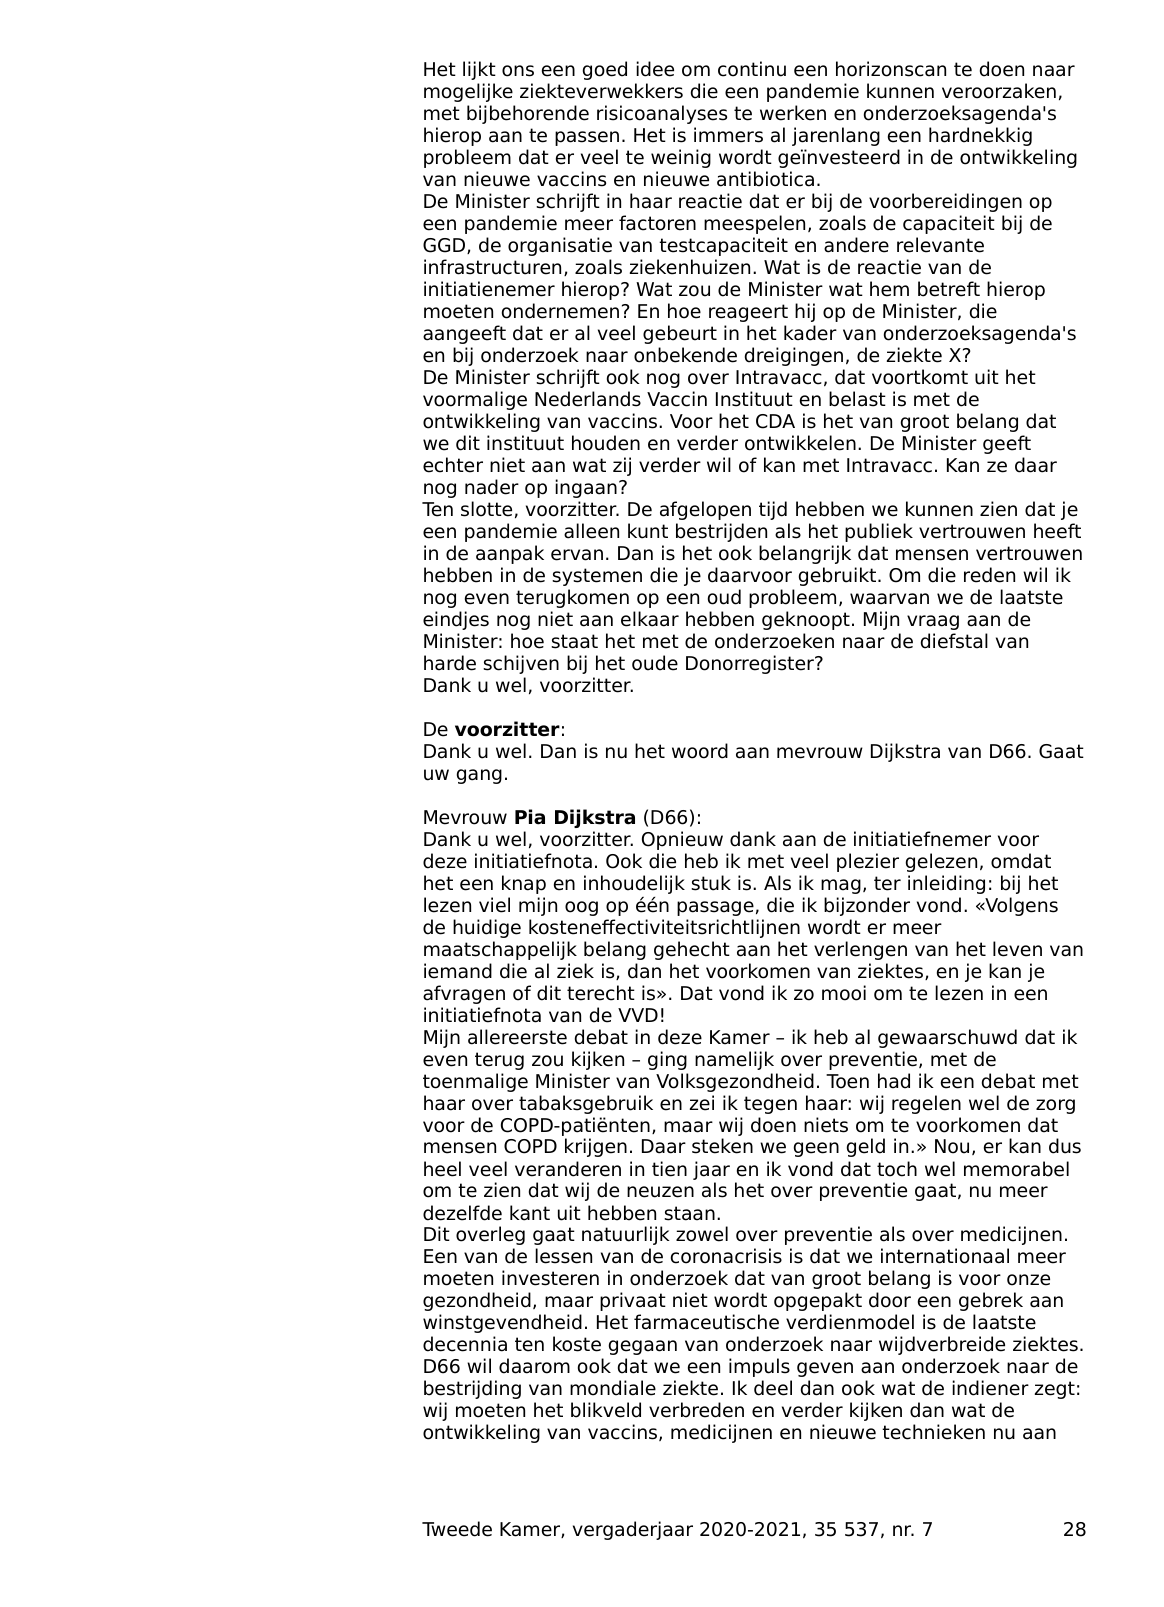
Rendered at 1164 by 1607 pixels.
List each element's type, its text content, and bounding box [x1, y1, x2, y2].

text De Minister schrijft in haar reactie dat er bij de voorbereidingen op een pandemie meer factoren meespelen, zoals de capaciteit bij de GGD, de organisatie van testcapaciteit en andere relevante infrastructuren, zoals ziekenhuizen. Wat is de reactie van de initiatienemer hierop? Wat zou de Minister wat hem betreft hierop moeten ondernemen? En hoe reageert hij op de Minister, die aangeeft dat er al veel gebeurt in het kader van onderzoeksagenda's en bij onderzoek naar onbekende dreigingen, de ziekte X? [422, 191, 1087, 367]
text Dank u wel, voorzitter. Opnieuw dank aan de initiatiefnemer voor deze initiatiefnota. Ook die heb ik met veel plezier gelezen, omdat het een knap en inhoudelijk stuk is. Als ik mag, ter inleiding: bij het lezen viel mijn oog op één passage, die ik bijzonder vond. «Volgens de huidige kosteneffectiviteitsrichtlijnen wordt er meer maatschappelijk belang gehecht aan het verlengen van het leven van iemand die al ziek is, dan het voorkomen van ziektes, en je kan je afvragen of dit terecht is». Dat vond ik zo mooi om te lezen in een initiatiefnota van de VVD! [422, 829, 1087, 1027]
text Dit overleg gaat natuurlijk zowel over preventie als over medicijnen. Een van de lessen van de coronacrisis is dat we internationaal meer moeten investeren in onderzoek dat van groot belang is voor onze gezondheid, maar privaat niet wordt opgepakt door een gebrek aan winstgevendheid. Het farmaceutische verdienmodel is de laatste decennia ten koste gegaan van onderzoek naar wijdverbreide ziektes. D66 wil daarom ook dat we een impuls geven aan onderzoek naar de bestrijding van mondiale ziekte. Ik deel dan ook wat de indiener zegt: wij moeten het blikveld verbreden en verder kijken dan wat de ontwikkeling van vaccins, medicijnen en nieuwe technieken nu aan [422, 1224, 1087, 1444]
text Ten slotte, voorzitter. De afgelopen tijd hebben we kunnen zien dat je een pandemie alleen kunt bestrijden als het publiek vertrouwen heeft in de aanpak ervan. Dan is het ook belangrijk dat mensen vertrouwen hebben in de systemen die je daarvoor gebruikt. Om die reden wil ik nog even terugkomen op een oud probleem, waarvan we de laatste eindjes nog niet aan elkaar hebben geknoopt. Mijn vraag aan de Minister: hoe staat het met de onderzoeken naar de diefstal van harde schijven bij het oude Donorregister? [422, 499, 1087, 674]
text Mijn allereerste debat in deze Kamer – ik heb al gewaarschuwd dat ik even terug zou kijken – ging namelijk over preventie, met de toenmalige Minister van Volksgezondheid. Toen had ik een debat met haar over tabaksgebruik en zei ik tegen haar: wij regelen wel de zorg voor de COPD-patiënten, maar wij doen niets om te voorkomen dat mensen COPD krijgen. Daar steken we geen geld in.» Nou, er kan dus heel veel veranderen in tien jaar en ik vond dat toch wel memorabel om te zien dat wij de neuzen als het over preventie gaat, nu meer dezelfde kant uit hebben staan. [422, 1027, 1087, 1224]
text De voorzitter: [422, 719, 1087, 741]
text Dank u wel. Dan is nu het woord aan mevrouw Dijkstra van D66. Gaat uw gang. [422, 741, 1087, 784]
text Mevrouw Pia Dijkstra (D66): [422, 807, 1087, 829]
text De Minister schrijft ook nog over Intravacc, dat voortkomt uit het voormalige Nederlands Vaccin Instituut en belast is met de ontwikkeling van vaccins. Voor het CDA is het van groot belang dat we dit instituut houden en verder ontwikkelen. De Minister geeft echter niet aan wat zij verder wil of kan met Intravacc. Kan ze daar nog nader op ingaan? [422, 367, 1087, 499]
text Dank u wel, voorzitter. [422, 674, 1087, 696]
text Het lijkt ons een goed idee om continu een horizonscan te doen naar mogelijke ziekteverwekkers die een pandemie kunnen veroorzaken, met bijbehorende risicoanalyses te werken en onderzoeksagenda's hierop aan te passen. Het is immers al jarenlang een hardnekkig probleem dat er veel te weinig wordt geïnvesteerd in de ontwikkeling van nieuwe vaccins en nieuwe antibiotica. [422, 59, 1087, 191]
